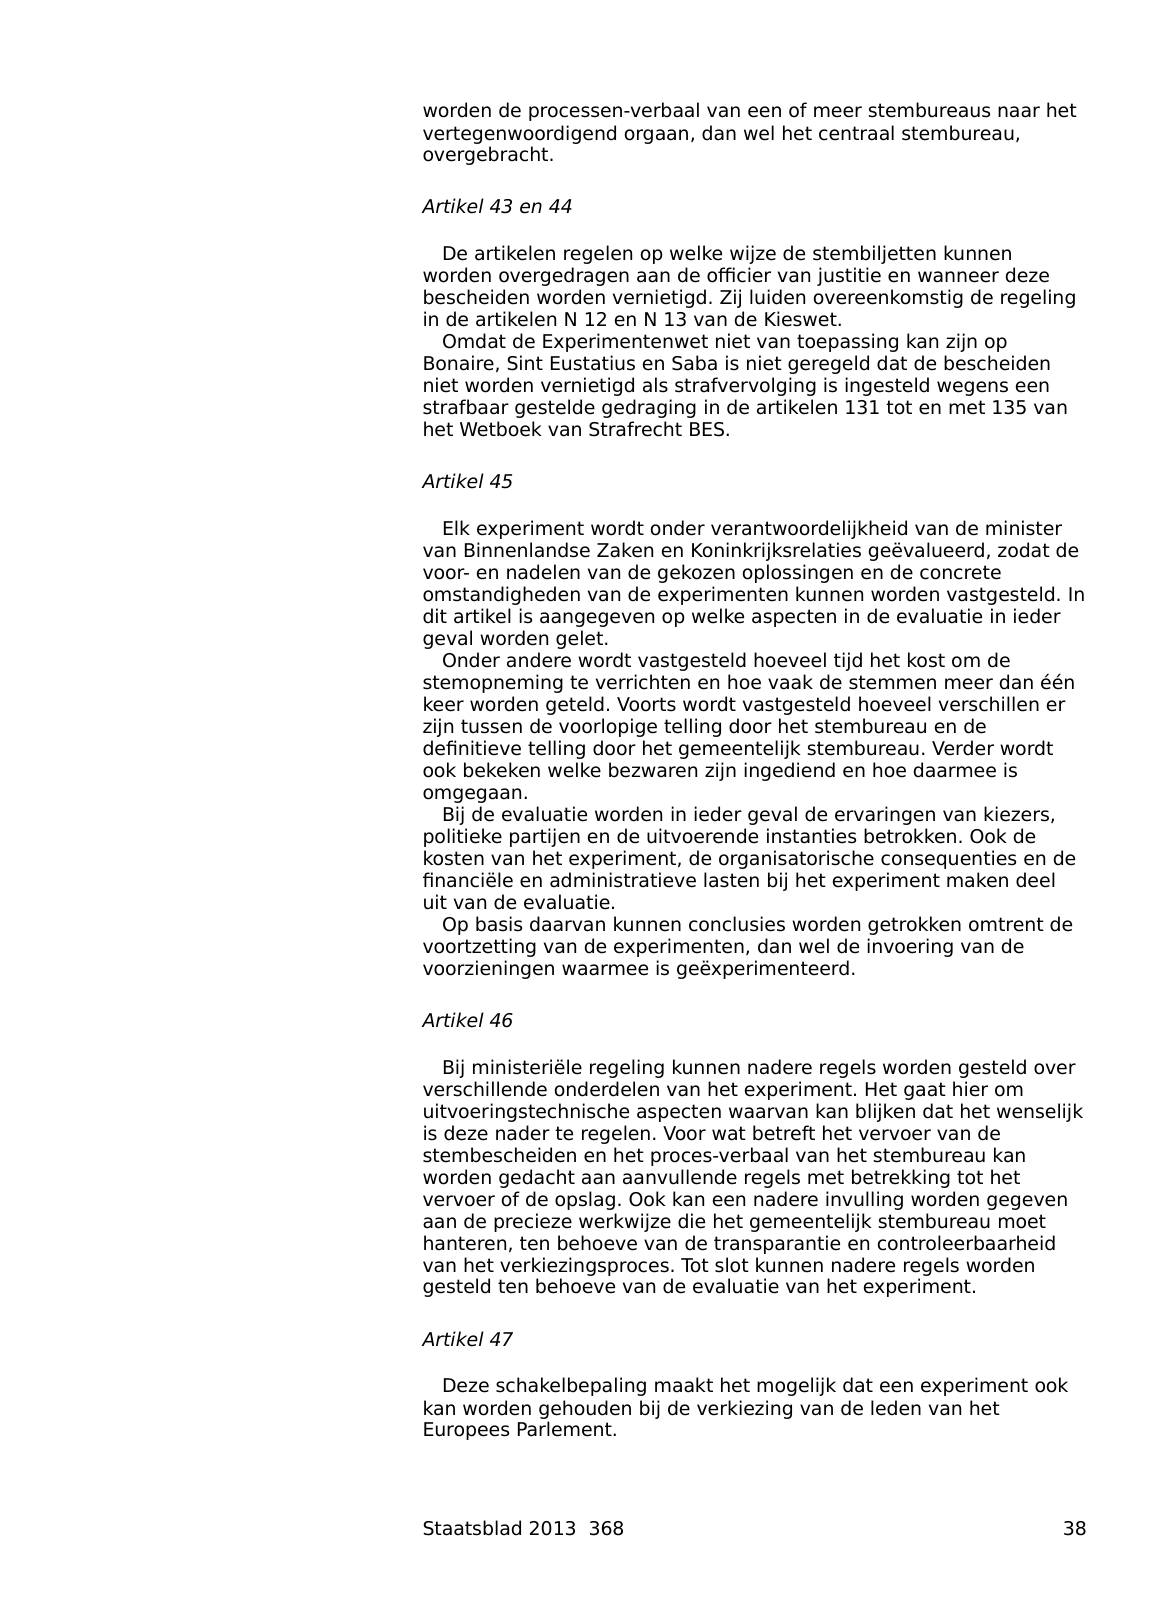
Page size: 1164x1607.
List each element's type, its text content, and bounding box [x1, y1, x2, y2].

text Bij de evaluatie worden in ieder geval de ervaringen van kiezers, politieke partijen en de uitvoerende instanties betrokken. Ook de kosten van het experiment, de organisatorische consequenties en de financiële en administratieve lasten bij het experiment maken deel uit van de evaluatie. [422, 804, 1087, 914]
subtitle Artikel 47 [422, 1328, 1087, 1350]
text Bij ministeriële regeling kunnen nadere regels worden gesteld over verschillende onderdelen van het experiment. Het gaat hier om uitvoeringstechnische aspecten waarvan kan blijken dat het wenselijk is deze nader te regelen. Voor wat betreft het vervoer van de stembescheiden en het proces-verbaal van het stembureau kan worden gedacht aan aanvullende regels met betrekking tot het vervoer of de opslag. Ook kan een nadere invulling worden gegeven aan de precieze werkwijze die het gemeentelijk stembureau moet hanteren, ten behoeve van de transparantie en controleerbaarheid van het verkiezingsproces. Tot slot kunnen nadere regels worden gesteld ten behoeve van de evaluatie van het experiment. [422, 1057, 1087, 1298]
text De artikelen regelen op welke wijze de stembiljetten kunnen worden overgedragen aan de officier van justitie en wanneer deze bescheiden worden vernietigd. Zij luiden overeenkomstig de regeling in de artikelen N 12 en N 13 van de Kieswet. [422, 243, 1087, 331]
text Elk experiment wordt onder verantwoordelijkheid van de minister van Binnenlandse Zaken en Koninkrijksrelaties geëvalueerd, zodat de voor- en nadelen van de gekozen oplossingen en de concrete omstandigheden van de experimenten kunnen worden vastgesteld. In dit artikel is aangegeven op welke aspecten in de evaluatie in ieder geval worden gelet. [422, 518, 1087, 650]
subtitle Artikel 46 [422, 1010, 1087, 1032]
subtitle Artikel 43 en 44 [422, 196, 1087, 218]
subtitle Artikel 45 [422, 471, 1087, 493]
text worden de processen-verbaal van een of meer stembureaus naar het vertegenwoordigend orgaan, dan wel het centraal stembureau, overgebracht. [422, 100, 1087, 166]
text Omdat de Experimentenwet niet van toepassing kan zijn op Bonaire, Sint Eustatius en Saba is niet geregeld dat de bescheiden niet worden vernietigd als strafvervolging is ingesteld wegens een strafbaar gestelde gedraging in de artikelen 131 tot en met 135 van het Wetboek van Strafrecht BES. [422, 331, 1087, 441]
text Op basis daarvan kunnen conclusies worden getrokken omtrent de voortzetting van de experimenten, dan wel de invoering van de voorzieningen waarmee is geëxperimenteerd. [422, 914, 1087, 980]
text Deze schakelbepaling maakt het mogelijk dat een experiment ook kan worden gehouden bij de verkiezing van de leden van het Europees Parlement. [422, 1375, 1087, 1441]
text Onder andere wordt vastgesteld hoeveel tijd het kost om de stemopneming te verrichten en hoe vaak de stemmen meer dan één keer worden geteld. Voorts wordt vastgesteld hoeveel verschillen er zijn tussen de voorlopige telling door het stembureau en de definitieve telling door het gemeentelijk stembureau. Verder wordt ook bekeken welke bezwaren zijn ingediend en hoe daarmee is omgegaan. [422, 650, 1087, 804]
